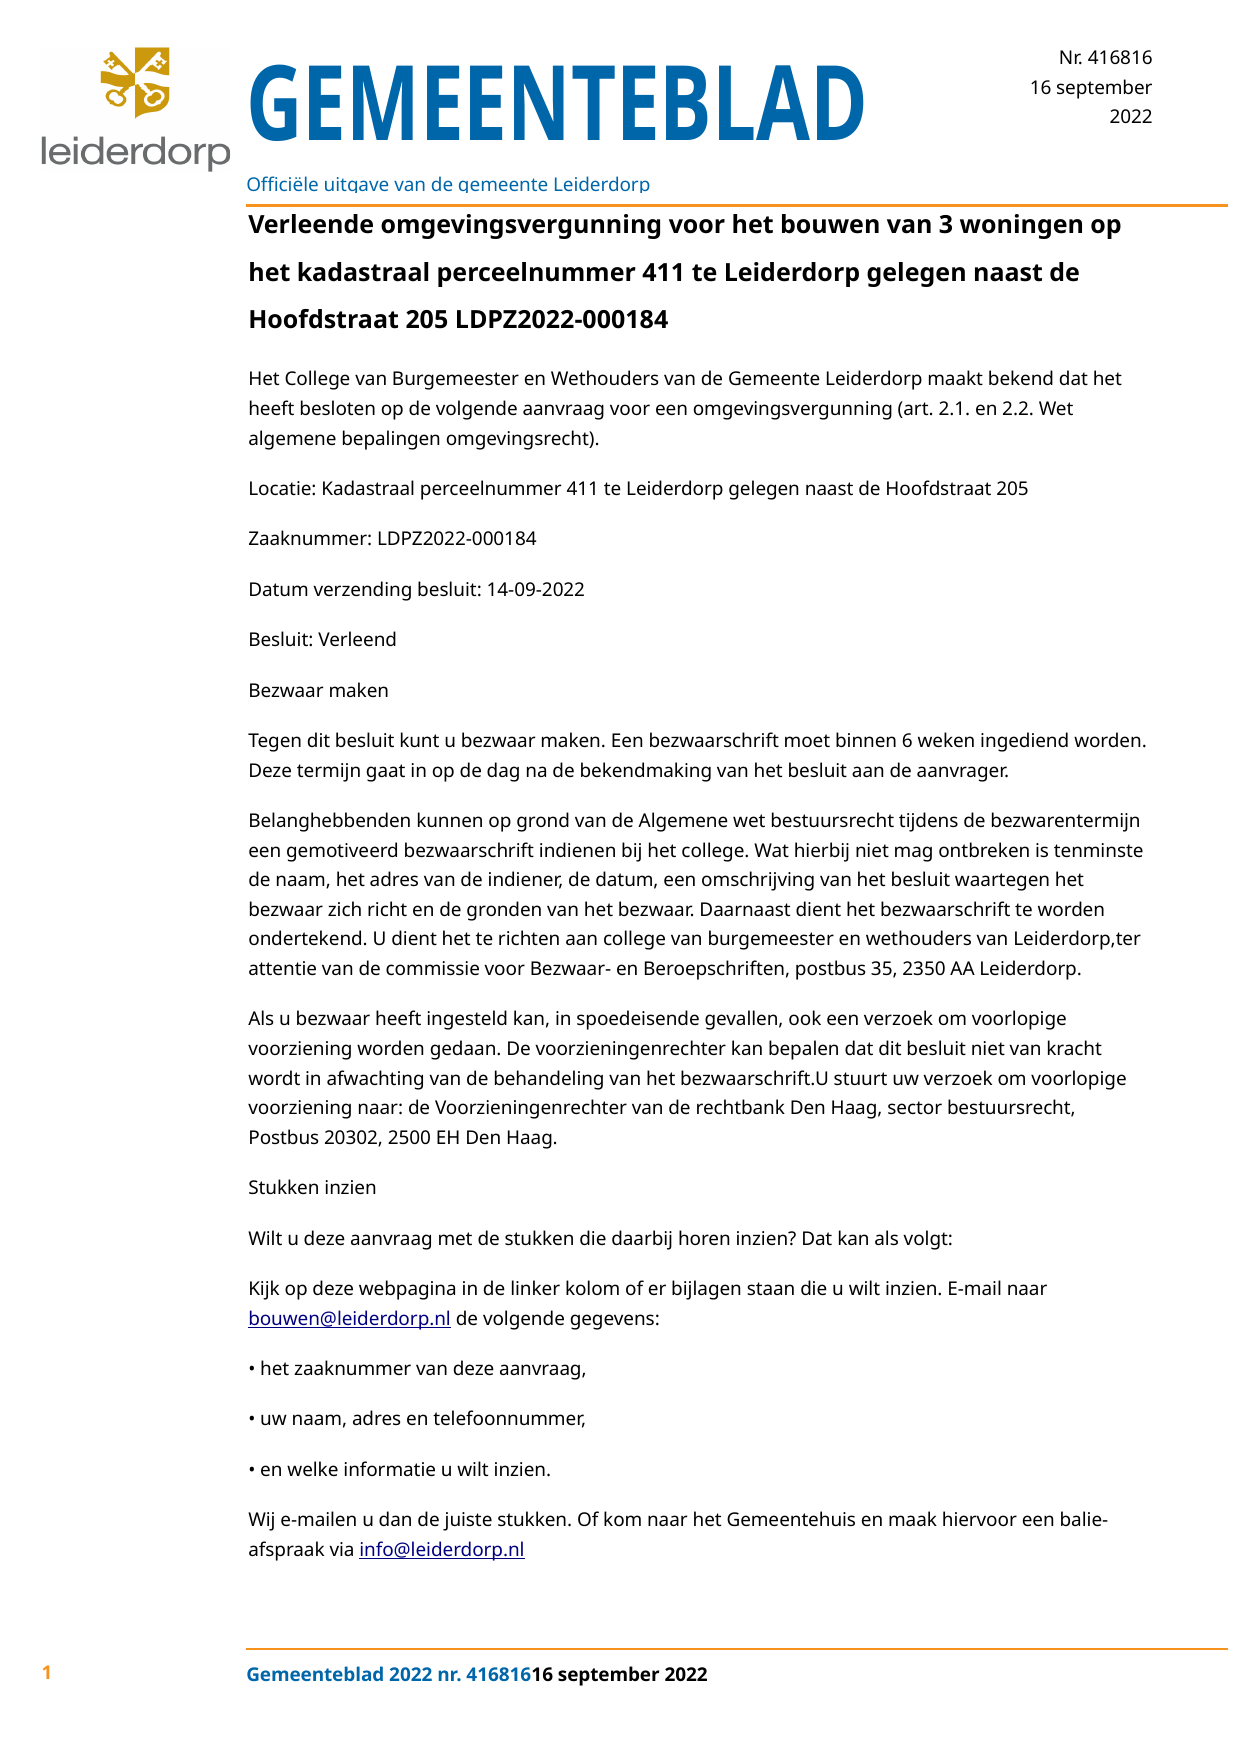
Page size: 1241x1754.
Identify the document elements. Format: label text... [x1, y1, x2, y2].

text Wij e-mailen u dan de juiste stukken. Of kom naar het Gemeentehuis en maak hiervoor een balie-afspraak via info@leiderdorp.nl [248, 1506, 1152, 1562]
text Besluit: Verleend [248, 626, 1152, 652]
picture [41, 47, 231, 172]
text Als u bezwaar heeft ingesteld kan, in spoedeisende gevallen, ook een verzoek om voorlopige voorziening worden gedaan. De voorzieningenrechter kan bepalen dat dit besluit niet van kracht wordt in afwachting van de behandeling van het bezwaarschrift.U stuurt uw verzoek om voorlopige voorziening naar: de Voorzieningenrechter van de rechtbank Den Haag, sector bestuursrecht, Postbus 20302, 2500 EH Den Haag. [248, 1006, 1152, 1149]
text Kijk op deze webpagina in de linker kolom of er bijlagen staan die u wilt inzien. E-mail naar bouwen@leiderdorp.nl de volgende gegevens: [248, 1275, 1152, 1330]
text Datum verzending besluit: 14-09-2022 [248, 576, 1152, 602]
text Wilt u deze aanvraag met de stukken die daarbij horen inzien? Dat kan als volgt: [248, 1225, 1152, 1250]
text • en welke informatie u wilt inzien. [248, 1456, 1152, 1482]
text Belanghebbenden kunnen op grond van de Algemene wet bestuursrecht tijdens de bezwarentermijn een gemotiveerd bezwaarschrift indienen bij het college. Wat hierbij niet mag ontbreken is tenminste de naam, het adres van de indiener, de datum, een omschrijving van het besluit waartegen het bezwaar zich richt en de gronden van het bezwaar. Daarnaast dient het bezwaarschrift te worden ondertekend. U dient het te richten aan college van burgemeester en wethouders van Leiderdorp,ter attentie van de commissie voor Bezwaar- en Beroepschriften, postbus 35, 2350 AA Leiderdorp. [248, 807, 1152, 981]
text Locatie: Kadastraal perceelnummer 411 te Leiderdorp gelegen naast de Hoofdstraat 205 [248, 475, 1152, 501]
text • het zaaknummer van deze aanvraag, [248, 1355, 1152, 1381]
text Tegen dit besluit kunt u bezwaar maken. Een bezwaarschrift moet binnen 6 weken ingediend worden. Deze termijn gaat in op de dag na de bekendmaking van het besluit aan de aanvrager. [248, 727, 1152, 782]
text Het College van Burgemeester en Wethouders van de Gemeente Leiderdorp maakt bekend dat het heeft besloten op de volgende aanvraag voor een omgevingsvergunning (art. 2.1. en 2.2. Wet algemene bepalingen omgevingsrecht). [248, 366, 1152, 450]
text • uw naam, adres en telefoonnummer, [248, 1406, 1152, 1431]
text Bezwaar maken [248, 677, 1152, 702]
text Zaaknummer: LDPZ2022-000184 [248, 526, 1152, 551]
text Stukken inzien [248, 1174, 1152, 1200]
text Verleende omgevingsvergunning voor het bouwen van 3 woningen op het kadastraal perceelnummer 411 te Leiderdorp gelegen naast de Hoofdstraat 205 LDPZ2022-000184 [248, 207, 1152, 336]
